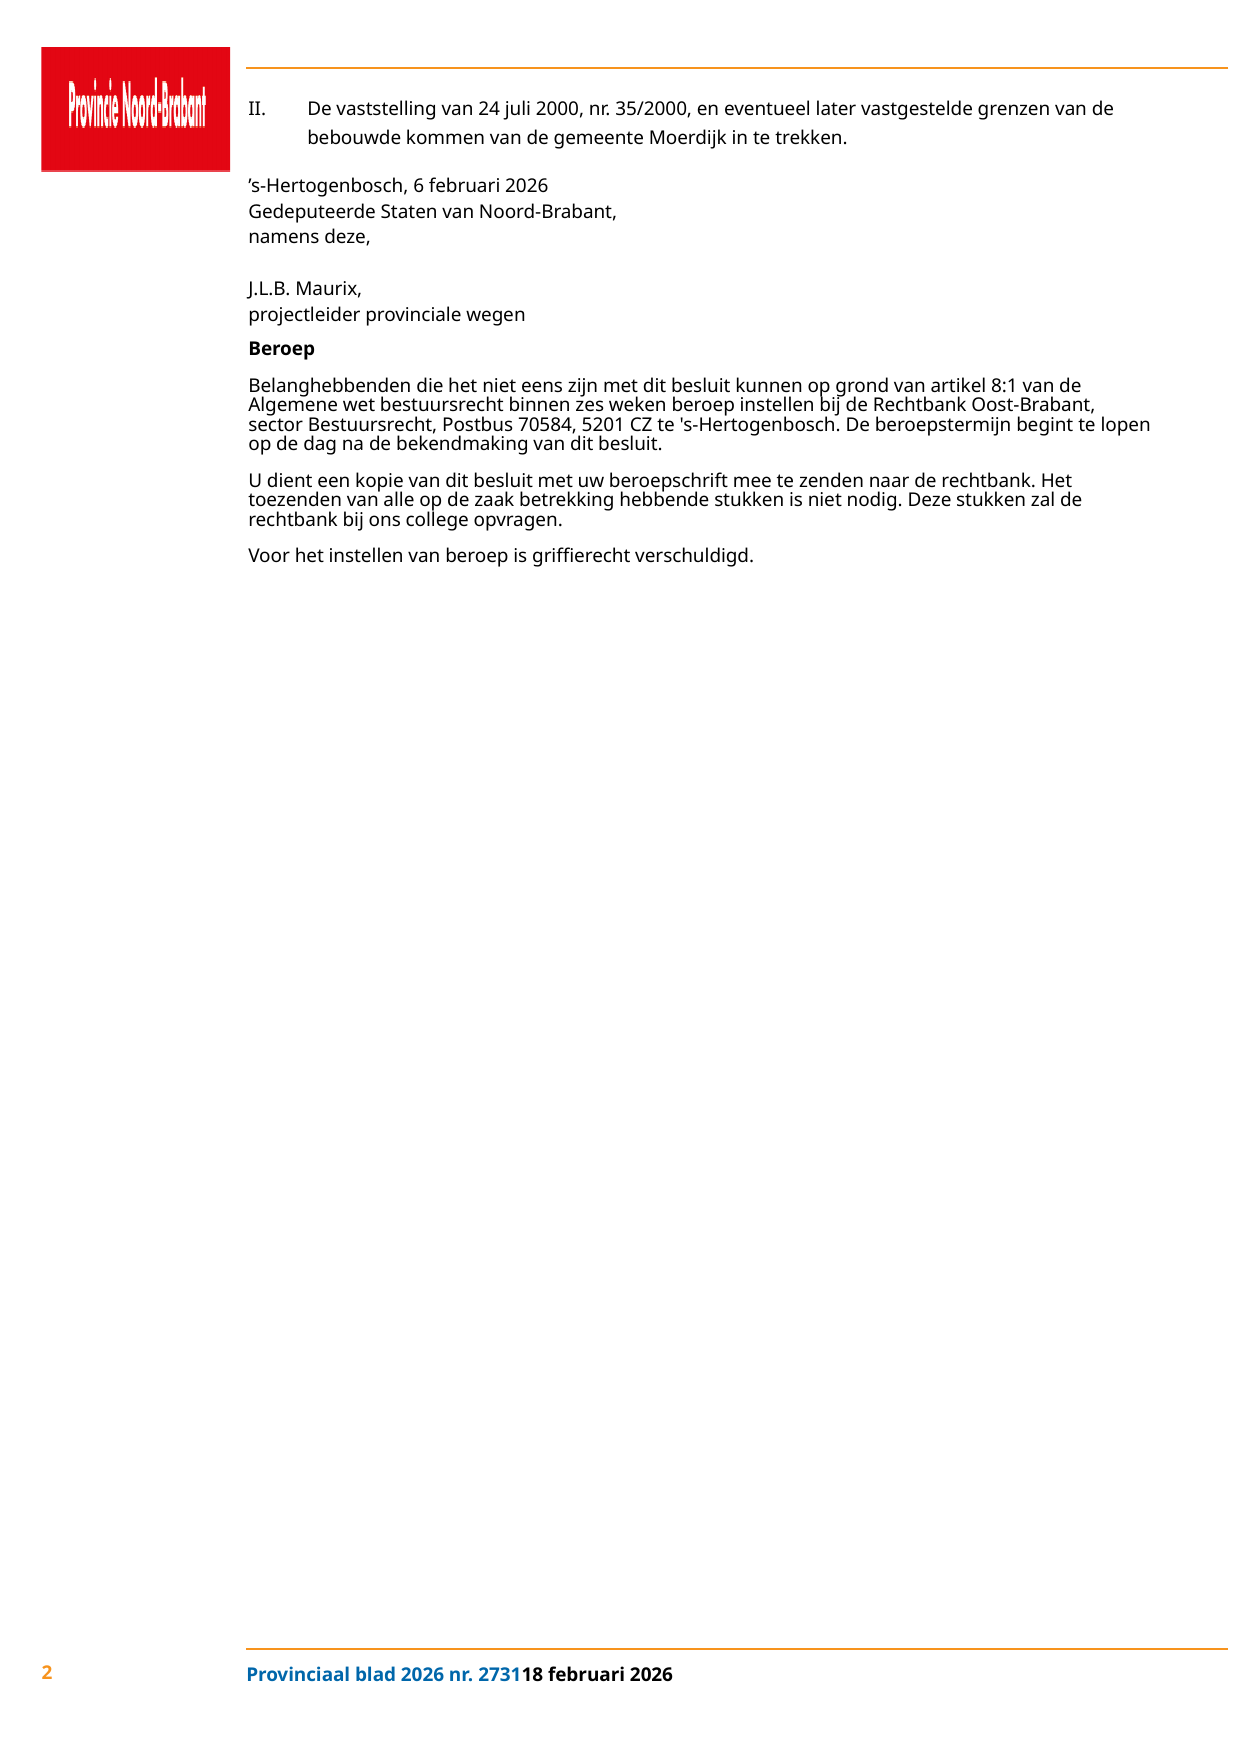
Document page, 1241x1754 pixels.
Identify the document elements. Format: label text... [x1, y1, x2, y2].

text ’s-Hertogenbosch, 6 februari 2026 [248, 172, 1152, 198]
picture [41, 47, 231, 172]
list De vaststelling van 24 juli 2000, nr. 35/2000, en eventueel later vastgestelde grenzen van de bebouwde kommen van de gemeente Moerdijk in te trekken. [248, 95, 1152, 150]
text Gedeputeerde Staten van Noord-Brabant, [248, 198, 1152, 224]
text Belanghebbenden die het niet eens zijn met dit besluit kunnen op grond van artikel 8:1 van de Algemene wet bestuursrecht binnen zes weken beroep instellen bij de Rechtbank Oost-Brabant, sector Bestuursrecht, Postbus 70584, 5201 CZ te 's-Hertogenbosch. De beroepstermijn begint te lopen op de dag na de bekendmaking van dit besluit. [248, 377, 1152, 454]
text U dient een kopie van dit besluit met uw beroepschrift mee te zenden naar de rechtbank. Het toezenden van alle op de zaak betrekking hebbende stukken is niet nodig. Deze stukken zal de rechtbank bij ons college opvragen. [248, 472, 1152, 530]
text namens deze, [248, 224, 1152, 249]
text projectleider provinciale wegen [248, 301, 1152, 327]
text Beroep [248, 340, 1152, 359]
text Voor het instellen van beroep is griffierecht verschuldigd. [248, 547, 1152, 567]
text J.L.B. Maurix, [248, 275, 1152, 301]
